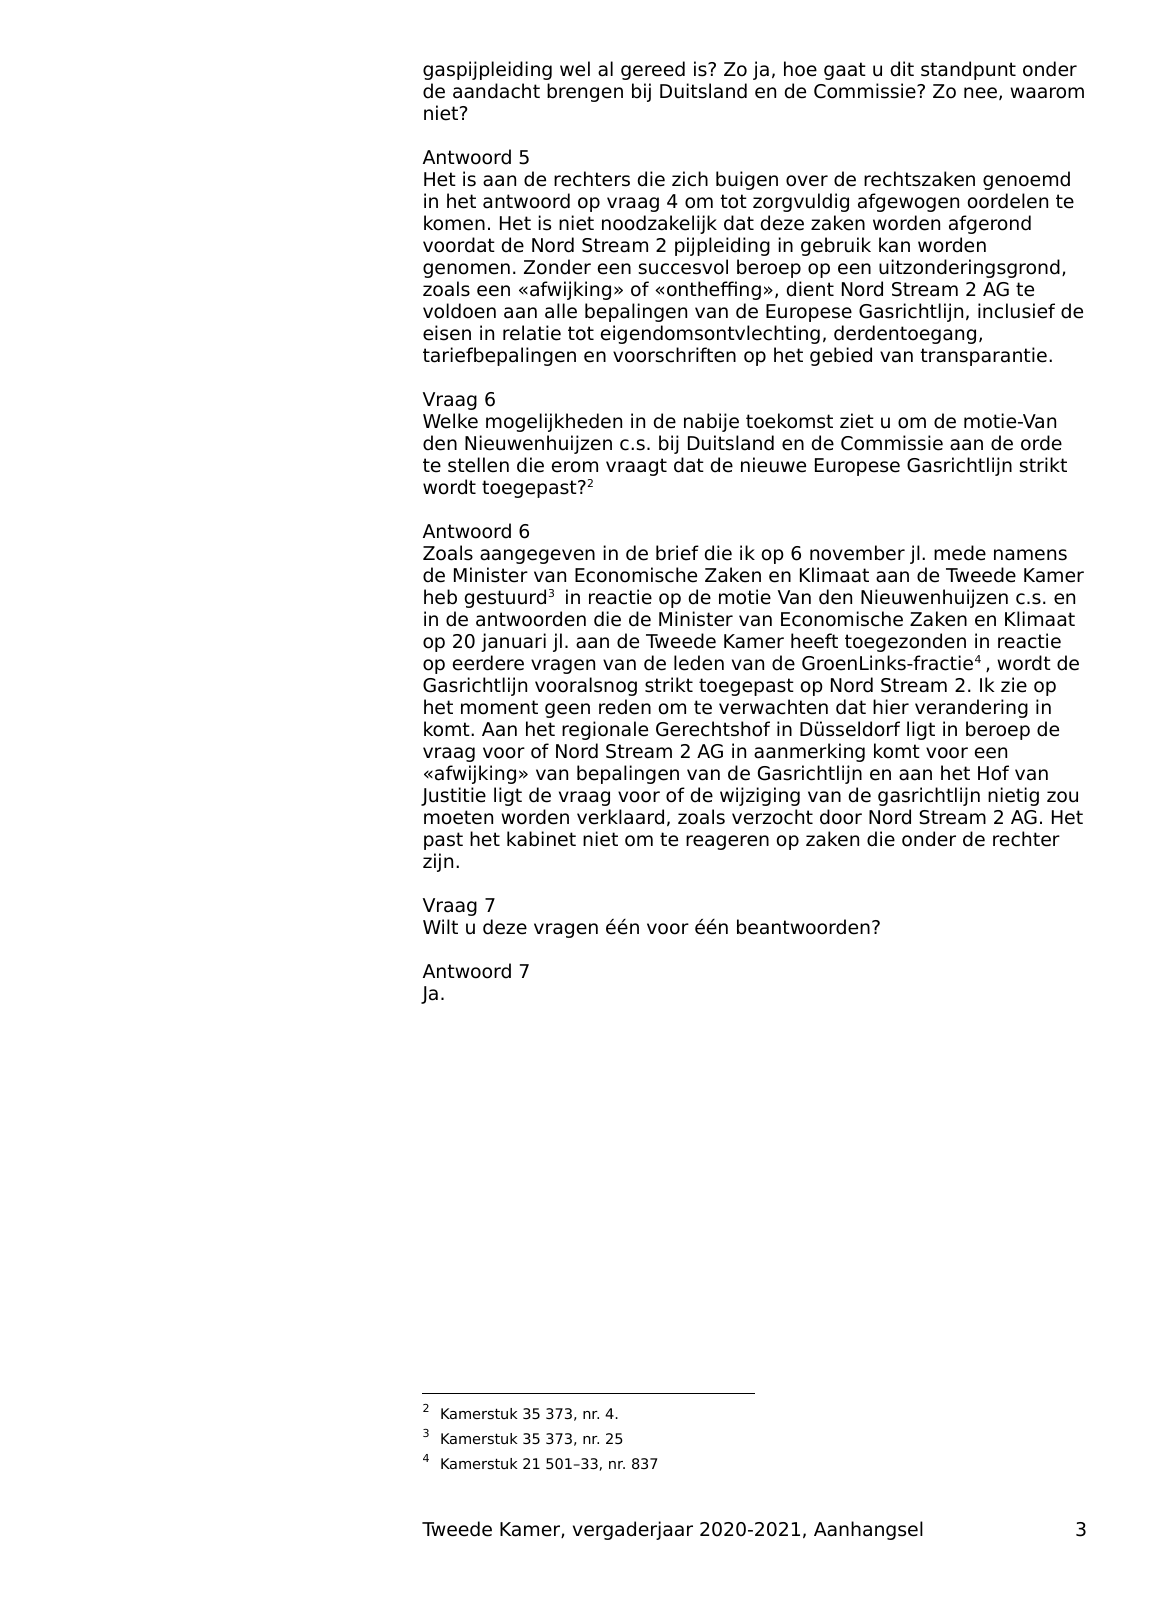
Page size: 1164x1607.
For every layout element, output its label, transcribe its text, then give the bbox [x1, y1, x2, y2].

text Vraag 7 [422, 895, 1087, 917]
text Welke mogelijkheden in de nabije toekomst ziet u om de motie-Van den Nieuwenhuijzen c.s. bij Duitsland en de Commissie aan de orde te stellen die erom vraagt dat de nieuwe Europese Gasrichtlijn strikt wordt toegepast? [422, 411, 1087, 499]
text Kamerstuk 35 373, nr. 4. [422, 1402, 1087, 1424]
text Ja. [422, 983, 1087, 1005]
text Kamerstuk 35 373, nr. 25 [422, 1427, 1087, 1449]
text Antwoord 6 [422, 521, 1087, 543]
text Vraag 6 [422, 389, 1087, 411]
text Het is aan de rechters die zich buigen over de rechtszaken genoemd in het antwoord op vraag 4 om tot zorgvuldig afgewogen oordelen te komen. Het is niet noodzakelijk dat deze zaken worden afgerond voordat de Nord Stream 2 pijpleiding in gebruik kan worden genomen. Zonder een succesvol beroep op een uitzonderingsgrond, zoals een «afwijking» of «ontheffing», dient Nord Stream 2 AG te voldoen aan alle bepalingen van de Europese Gasrichtlijn, inclusief de eisen in relatie tot eigendomsontvlechting, derdentoegang, tariefbepalingen en voorschriften op het gebied van transparantie. [422, 169, 1087, 367]
text Wilt u deze vragen één voor één beantwoorden? [422, 917, 1087, 939]
text Antwoord 7 [422, 961, 1087, 983]
text Kamerstuk 21 501–33, nr. 837 [422, 1452, 1087, 1474]
text gaspijpleiding wel al gereed is? Zo ja, hoe gaat u dit standpunt onder de aandacht brengen bij Duitsland en de Commissie? Zo nee, waarom niet? [422, 59, 1087, 125]
text Antwoord 5 [422, 147, 1087, 169]
text Zoals aangegeven in de brief die ik op 6 november jl. mede namens de Minister van Economische Zaken en Klimaat aan de Tweede Kamer heb gestuurd in reactie op de motie Van den Nieuwenhuijzen c.s. en in de antwoorden die de Minister van Economische Zaken en Klimaat op 20 januari jl. aan de Tweede Kamer heeft toegezonden in reactie op eerdere vragen van de leden van de GroenLinks-fractie, wordt de Gasrichtlijn vooralsnog strikt toegepast op Nord Stream 2. Ik zie op het moment geen reden om te verwachten dat hier verandering in komt. Aan het regionale Gerechtshof in Düsseldorf ligt in beroep de vraag voor of Nord Stream 2 AG in aanmerking komt voor een «afwijking» van bepalingen van de Gasrichtlijn en aan het Hof van Justitie ligt de vraag voor of de wijziging van de gasrichtlijn nietig zou moeten worden verklaard, zoals verzocht door Nord Stream 2 AG. Het past het kabinet niet om te reageren op zaken die onder de rechter zijn. [422, 543, 1087, 873]
